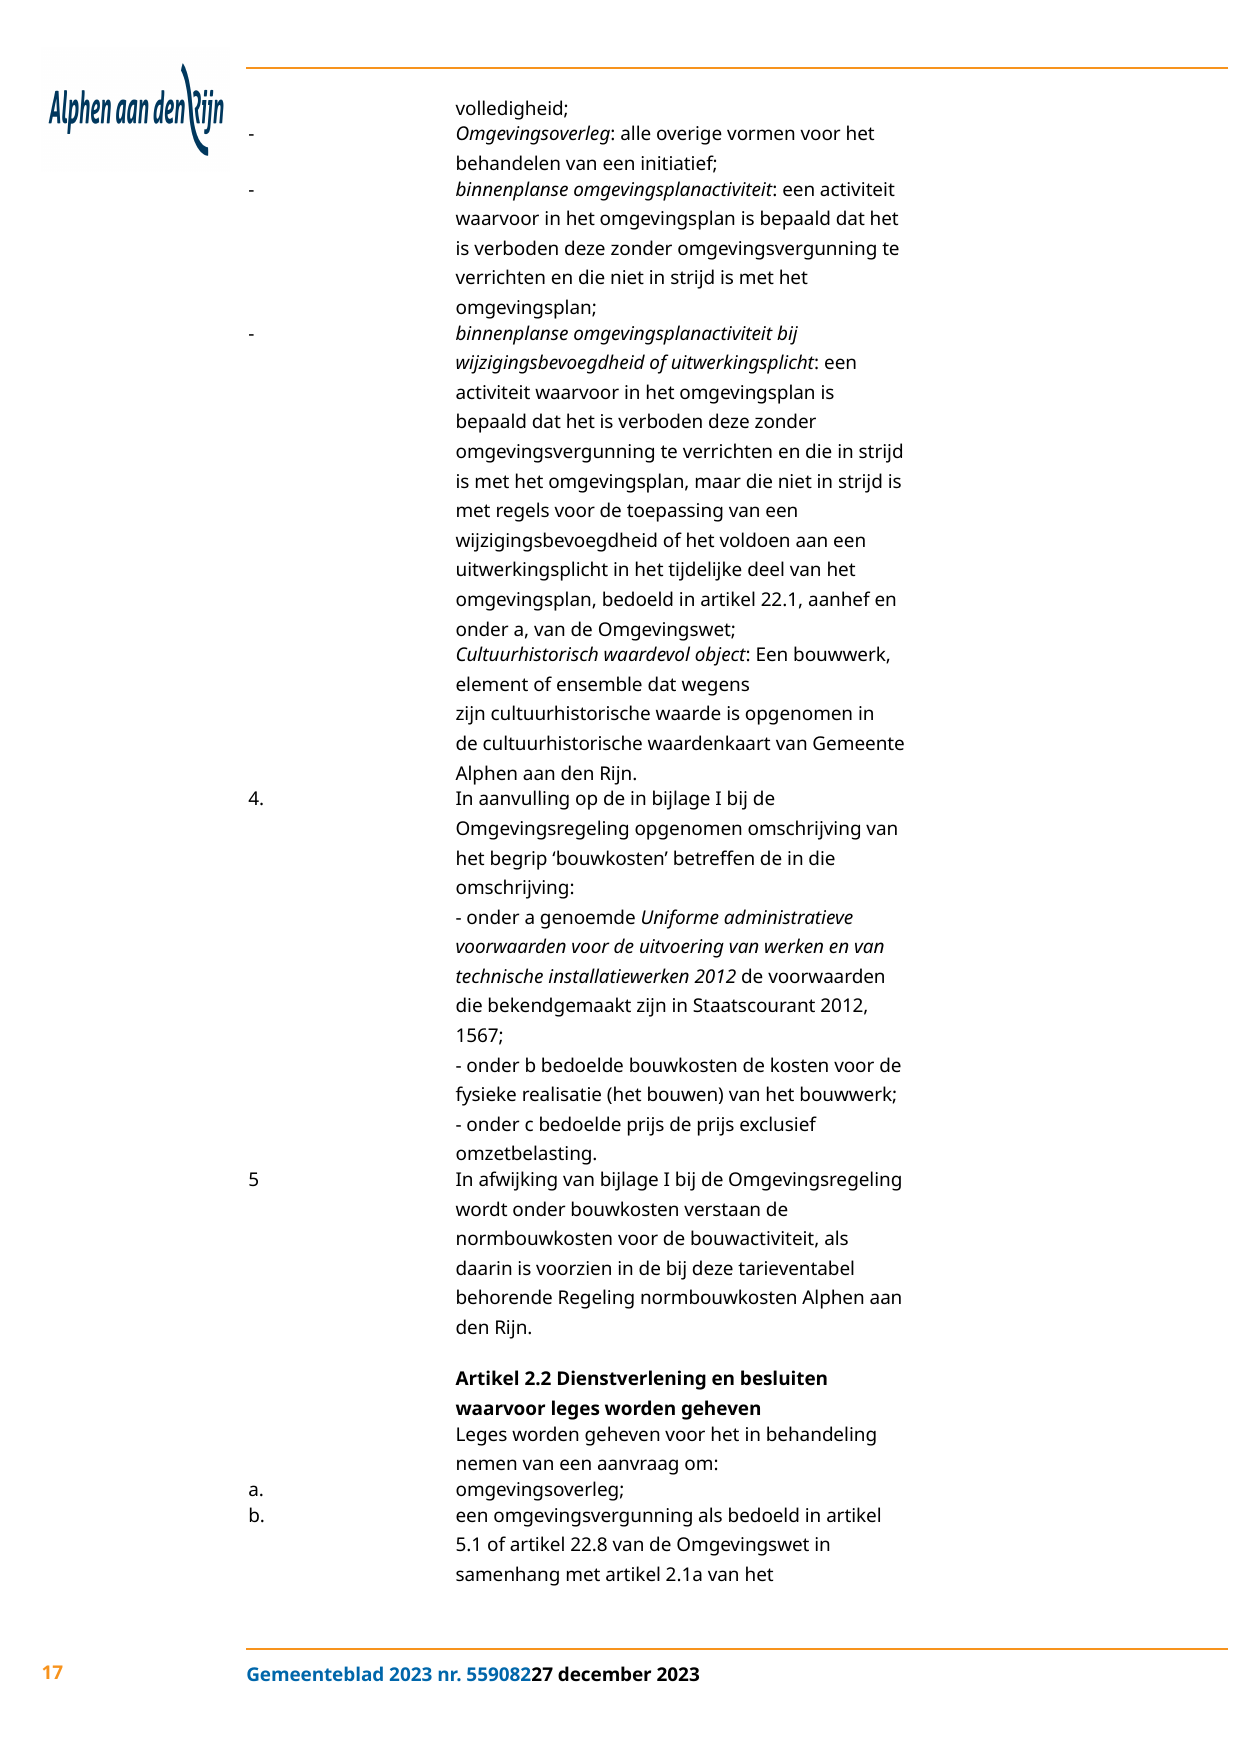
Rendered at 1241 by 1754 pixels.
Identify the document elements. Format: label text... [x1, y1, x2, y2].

table_cell a. [248, 1476, 455, 1502]
table_cell Omgevingsoverleg: alle overige vormen voor het behandelen van een initiatief; [455, 121, 907, 176]
picture [41, 47, 231, 172]
table_cell [907, 1166, 1029, 1340]
table_cell [1029, 1476, 1152, 1502]
table_cell 4. [248, 786, 455, 1166]
table_cell - [248, 320, 455, 641]
table_cell [907, 1340, 1029, 1366]
table_cell [907, 320, 1029, 641]
table_cell In afwijking van bijlage I bij de Omgevingsregeling wordt onder bouwkosten verstaan de normbouwkosten voor de bouwactiviteit, als daarin is voorzien in de bij deze tarieventabel behorende Regeling normbouwkosten Alphen aan den Rijn. [455, 1166, 907, 1340]
table_cell - [248, 95, 455, 121]
table_cell 5 [248, 1166, 455, 1340]
table_cell [248, 1421, 455, 1476]
table_cell een omgevingsvergunning als bedoeld in artikel 5.1 of artikel 22.8 van de Omgevingswet in samenhang met artikel 2.1a van het [455, 1502, 907, 1587]
table_cell [1029, 1166, 1152, 1340]
table_cell [1029, 1366, 1152, 1421]
table_cell Cultuurhistorisch waardevol object: Een bouwwerk, element of ensemble dat wegens zijn cultuurhistorische waarde is opgenomen in de cultuurhistorische waardenkaart van Gemeente Alphen aan den Rijn. [455, 641, 907, 786]
table_cell [907, 786, 1029, 1166]
table_cell - [248, 176, 455, 320]
table_cell [907, 1502, 1029, 1587]
table_cell [455, 1340, 907, 1366]
table_cell [907, 641, 1029, 786]
table_cell binnenplanse omgevingsplanactiviteit: een activiteit waarvoor in het omgevingsplan is bepaald dat het is verboden deze zonder omgevingsvergunning te verrichten en die niet in strijd is met het omgevingsplan; [455, 176, 907, 320]
table_cell [907, 95, 1029, 121]
table_cell [248, 1366, 455, 1421]
table_cell [907, 176, 1029, 320]
table_cell b. [248, 1502, 455, 1587]
table_cell [1029, 176, 1152, 320]
table_cell Leges worden geheven voor het in behandeling nemen van een aanvraag om: [455, 1421, 907, 1476]
table_cell [1029, 1421, 1152, 1476]
table_cell [907, 1476, 1029, 1502]
table_cell [1029, 1502, 1152, 1587]
table_cell [1029, 1340, 1152, 1366]
table_cell [907, 1421, 1029, 1476]
table_cell volledigheid; [455, 95, 907, 121]
table_cell [248, 1340, 455, 1366]
table_cell [1029, 320, 1152, 641]
table_cell - [248, 121, 455, 176]
table_cell [248, 641, 455, 786]
table_cell In aanvulling op de in bijlage I bij de Omgevingsregeling opgenomen omschrijving van het begrip ‘bouwkosten’ betreffen de in die omschrijving: - onder a genoemde Uniforme administratieve voorwaarden voor de uitvoering van werken en van technische installatiewerken 2012 de voorwaarden die bekendgemaakt zijn in Staatscourant 2012, 1567; - onder b bedoelde bouwkosten de kosten voor de fysieke realisatie (het bouwen) van het bouwwerk; - onder c bedoelde prijs de prijs exclusief omzetbelasting. [455, 786, 907, 1166]
table_cell [907, 121, 1029, 176]
table_cell [1029, 121, 1152, 176]
table_cell [1029, 95, 1152, 121]
table_cell Artikel 2.2 Dienstverlening en besluiten waarvoor leges worden geheven [455, 1366, 907, 1421]
table_cell [1029, 641, 1152, 786]
table_cell [1029, 786, 1152, 1166]
table_cell [907, 1366, 1029, 1421]
table_cell binnenplanse omgevingsplanactiviteit bij wijzigingsbevoegdheid of uitwerkingsplicht: een activiteit waarvoor in het omgevingsplan is bepaald dat het is verboden deze zonder omgevingsvergunning te verrichten en die in strijd is met het omgevingsplan, maar die niet in strijd is met regels voor de toepassing van een wijzigingsbevoegdheid of het voldoen aan een uitwerkingsplicht in het tijdelijke deel van het omgevingsplan, bedoeld in artikel 22.1, aanhef en onder a, van de Omgevingswet; [455, 320, 907, 641]
table_cell omgevingsoverleg; [455, 1476, 907, 1502]
